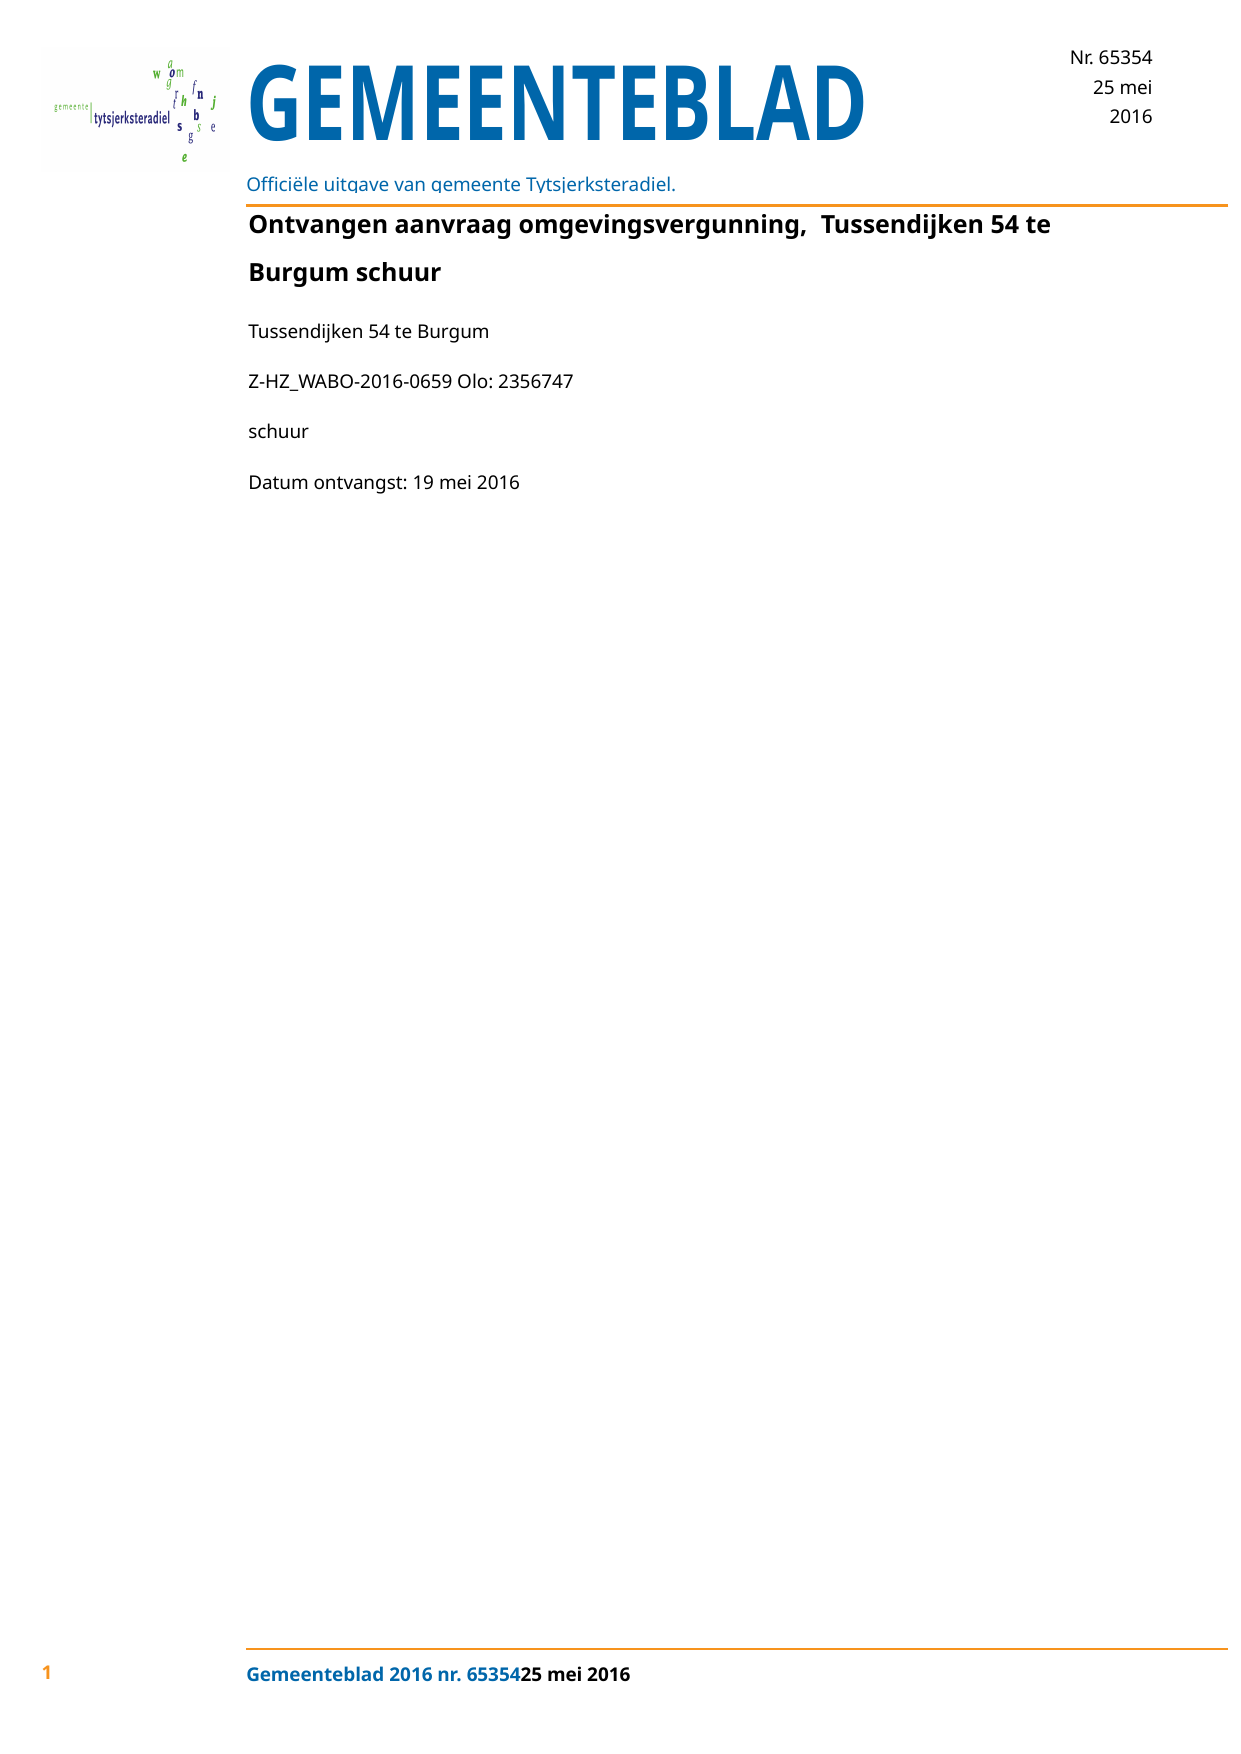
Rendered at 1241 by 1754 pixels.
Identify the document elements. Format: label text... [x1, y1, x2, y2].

text schuur [248, 419, 1152, 444]
picture [41, 47, 231, 172]
text Z-HZ_WABO-2016-0659 Olo: 2356747 [248, 368, 1152, 394]
text Ontvangen aanvraag omgevingsvergunning, Tussendijken 54 te Burgum schuur [248, 207, 1152, 288]
text Datum ontvangst: 19 mei 2016 [248, 469, 1152, 495]
text Tussendijken 54 te Burgum [248, 318, 1152, 344]
